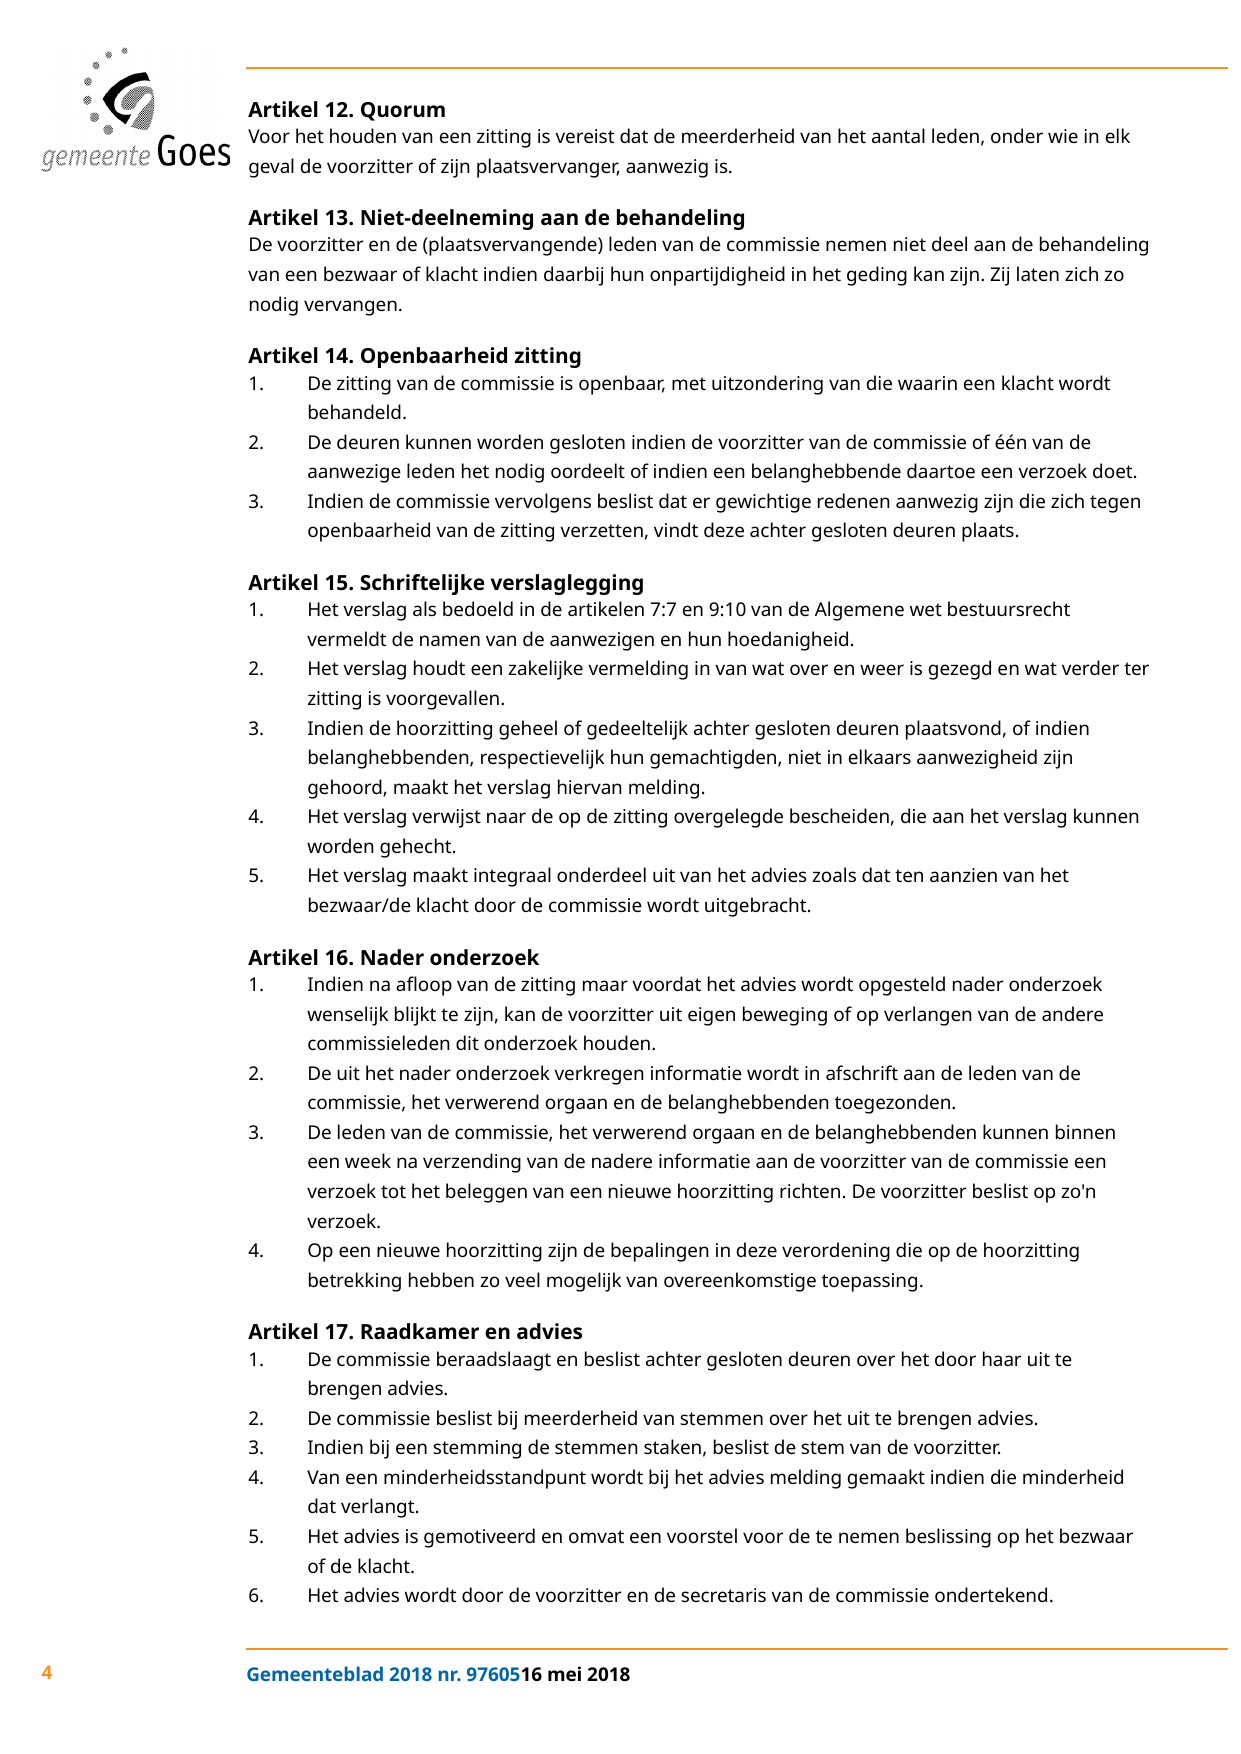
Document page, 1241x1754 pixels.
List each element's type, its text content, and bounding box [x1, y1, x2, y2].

text Artikel 16. Nader onderzoek [248, 943, 1152, 971]
list Het verslag maakt integraal onderdeel uit van het advies zoals dat ten aanzien van het bezwaar/de klacht door de commissie wordt uitgebracht. [248, 863, 1152, 918]
text De voorzitter en de (plaatsvervangende) leden van de commissie nemen niet deel aan de behandeling van een bezwaar of klacht indien daarbij hun onpartijdigheid in het geding kan zijn. Zij laten zich zo nodig vervangen. [248, 232, 1152, 317]
text Artikel 15. Schriftelijke verslaglegging [248, 568, 1152, 596]
text Artikel 12. Quorum [248, 95, 1152, 123]
text Artikel 17. Raadkamer en advies [248, 1317, 1152, 1346]
list Indien bij een stemming de stemmen staken, beslist de stem van de voorzitter. [248, 1434, 1152, 1460]
list De leden van de commissie, het verwerend orgaan en de belanghebbenden kunnen binnen een week na verzending van de nadere informatie aan de voorzitter van de commissie een verzoek tot het beleggen van een nieuwe hoorzitting richten. De voorzitter beslist op zo'n verzoek. [248, 1119, 1152, 1233]
list De deuren kunnen worden gesloten indien de voorzitter van de commissie of één van de aanwezige leden het nodig oordeelt of indien een belanghebbende daartoe een verzoek doet. [248, 429, 1152, 484]
text Voor het houden van een zitting is vereist dat de meerderheid van het aantal leden, onder wie in elk geval de voorzitter of zijn plaatsvervanger, aanwezig is. [248, 123, 1152, 178]
list Het advies is gemotiveerd en omvat een voorstel voor de te nemen beslissing op het bezwaar of de klacht. [248, 1523, 1152, 1579]
list Het verslag verwijst naar de op de zitting overgelegde bescheiden, die aan het verslag kunnen worden gehecht. [248, 803, 1152, 859]
list Het advies wordt door de voorzitter en de secretaris van de commissie ondertekend. [248, 1582, 1152, 1608]
list Het verslag houdt een zakelijke vermelding in van wat over en weer is gezegd en wat verder ter zitting is voorgevallen. [248, 656, 1152, 711]
list Indien de commissie vervolgens beslist dat er gewichtige redenen aanwezig zijn die zich tegen openbaarheid van de zitting verzetten, vindt deze achter gesloten deuren plaats. [248, 488, 1152, 543]
list Van een minderheidsstandpunt wordt bij het advies melding gemaakt indien die minderheid dat verlangt. [248, 1464, 1152, 1519]
list De commissie beraadslaagt en beslist achter gesloten deuren over het door haar uit te brengen advies. [248, 1346, 1152, 1401]
list Op een nieuwe hoorzitting zijn de bepalingen in deze verordening die op de hoorzitting betrekking hebben zo veel mogelijk van overeenkomstige toepassing. [248, 1237, 1152, 1293]
list Indien na afloop van de zitting maar voordat het advies wordt opgesteld nader onderzoek wenselijk blijkt te zijn, kan de voorzitter uit eigen beweging of op verlangen van de andere commissieleden dit onderzoek houden. [248, 971, 1152, 1056]
picture [41, 47, 231, 172]
list De zitting van de commissie is openbaar, met uitzondering van die waarin een klacht wordt behandeld. [248, 370, 1152, 425]
text Artikel 13. Niet-deelneming aan de behandeling [248, 203, 1152, 232]
list De commissie beslist bij meerderheid van stemmen over het uit te brengen advies. [248, 1405, 1152, 1431]
text Artikel 14. Openbaarheid zitting [248, 341, 1152, 370]
list De uit het nader onderzoek verkregen informatie wordt in afschrift aan de leden van de commissie, het verwerend orgaan en de belanghebbenden toegezonden. [248, 1060, 1152, 1115]
list Het verslag als bedoeld in de artikelen 7:7 en 9:10 van de Algemene wet bestuursrecht vermeldt de namen van de aanwezigen en hun hoedanigheid. [248, 596, 1152, 652]
list Indien de hoorzitting geheel of gedeeltelijk achter gesloten deuren plaatsvond, of indien belanghebbenden, respectievelijk hun gemachtigden, niet in elkaars aanwezigheid zijn gehoord, maakt het verslag hiervan melding. [248, 715, 1152, 800]
